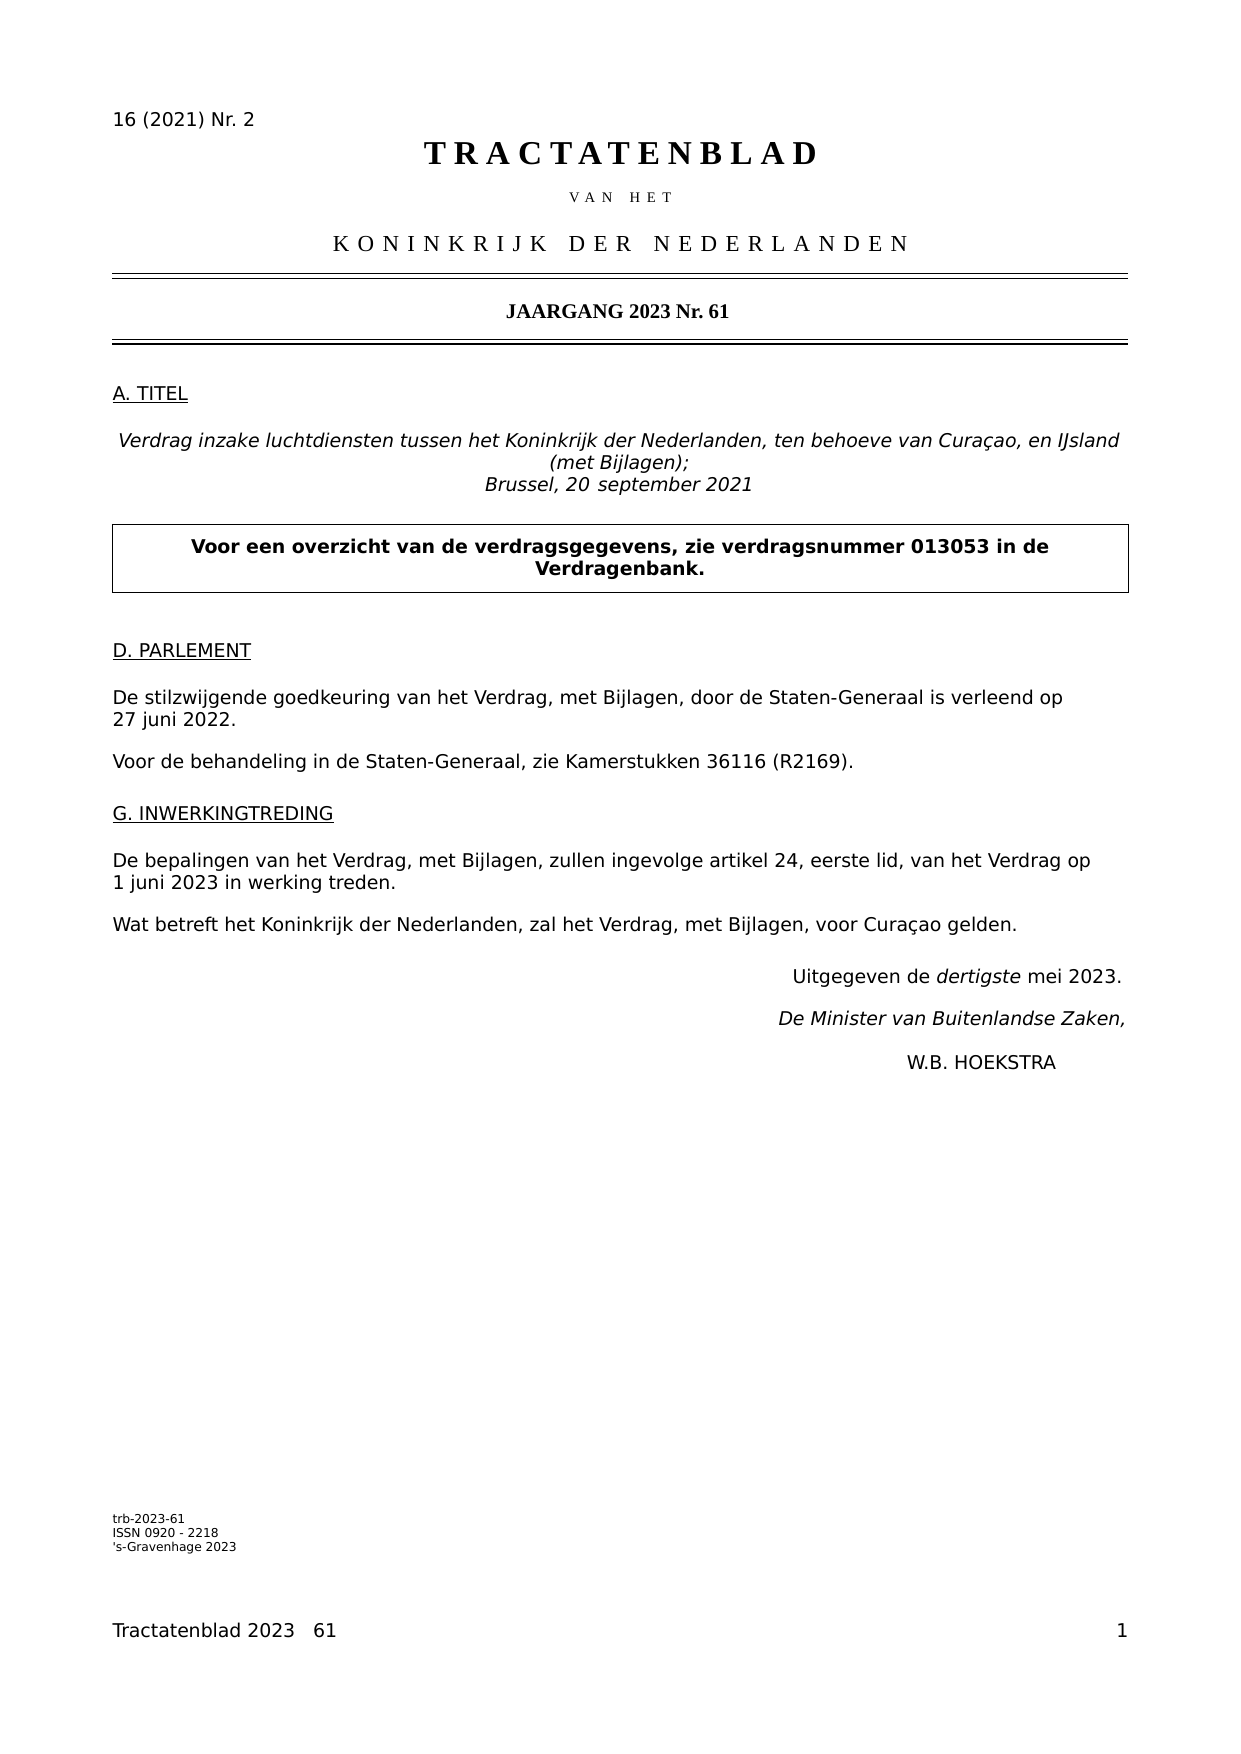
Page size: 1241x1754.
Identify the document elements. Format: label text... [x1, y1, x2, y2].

text De bepalingen van het Verdrag, met Bijlagen, zullen ingevolge artikel 24, eerste lid, van het Verdrag op 1 juni 2023 in werking treden. [112, 850, 1128, 894]
text Uitgegeven de dertigste mei 2023. [112, 966, 1128, 988]
text 's-Gravenhage 2023 [112, 1540, 346, 1554]
subtitle A. TITEL [112, 383, 1128, 405]
text De Minister van Buitenlandse Zaken, W.B. HOEKSTRA [112, 1008, 1128, 1074]
text De stilzwijgende goedkeuring van het Verdrag, met Bijlagen, door de Staten-Generaal is verleend op 27 juni 2022. [112, 687, 1128, 731]
text Verdrag inzake luchtdiensten tussen het Koninkrijk der Nederlanden, ten behoeve van Curaçao, en IJsland (met Bijlagen); [112, 430, 1128, 474]
text ISSN 0920 - 2218 [112, 1526, 346, 1540]
subtitle G. INWERKINGTREDING [112, 803, 1128, 825]
text KONINKRIJK DER NEDERLANDEN [112, 229, 1128, 256]
subtitle D. PARLEMENT [112, 640, 1128, 662]
text Wat betreft het Koninkrijk der Nederlanden, zal het Verdrag, met Bijlagen, voor Curaçao gelden. [112, 914, 1128, 936]
text TRACTATENBLAD [112, 133, 1128, 172]
text VAN HET [112, 189, 1128, 206]
text JAARGANG 2023 Nr. 61 [112, 299, 1128, 323]
text 16 (2021) Nr. 2 [112, 109, 1128, 131]
text Voor de behandeling in de Staten-Generaal, zie Kamerstukken 36116 (R2169). [112, 751, 1128, 773]
text trb-2023-61 [112, 1512, 346, 1526]
text Brussel, 20 september 2021 [112, 474, 1128, 496]
